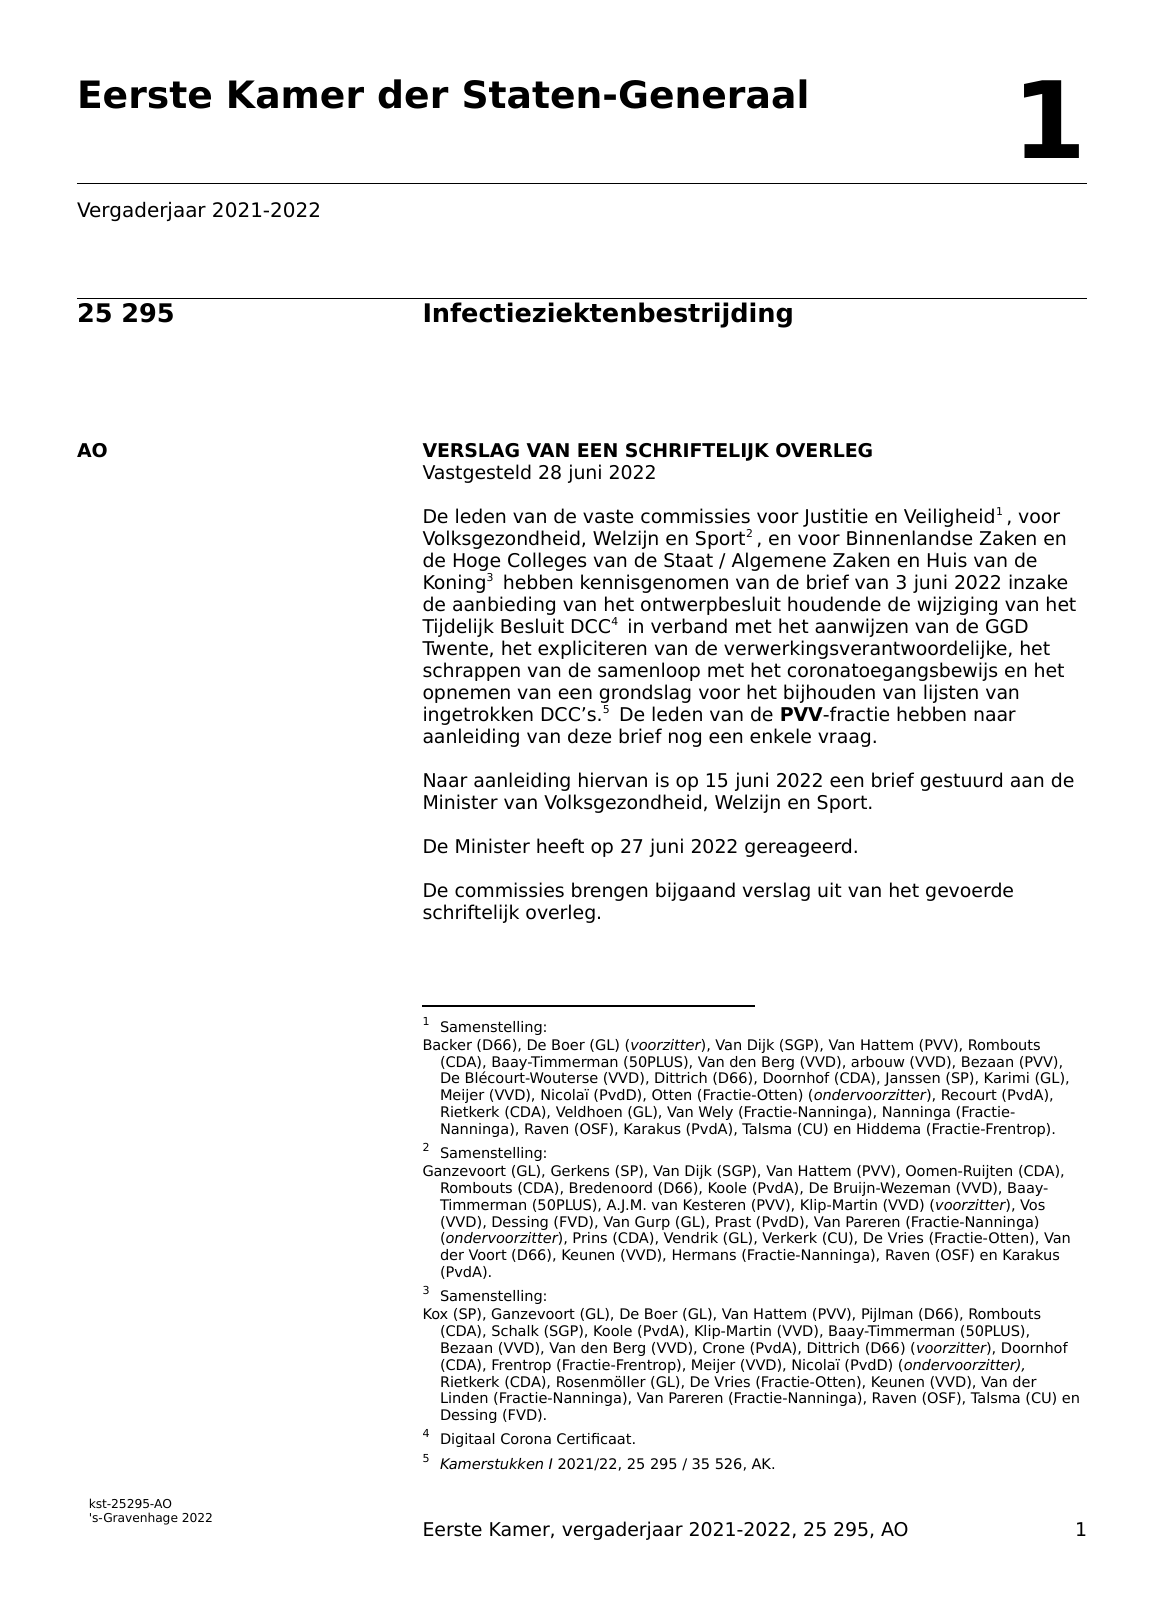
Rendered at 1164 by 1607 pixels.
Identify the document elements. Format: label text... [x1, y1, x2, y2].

subtitle 25 295 Infectieziektenbestrijding [77, 299, 1087, 329]
text De leden van de vaste commissies voor Justitie en Veiligheid, voor Volksgezondheid, Welzijn en Sport, en voor Binnenlandse Zaken en de Hoge Colleges van de Staat / Algemene Zaken en Huis van de Koning hebben kennisgenomen van de brief van 3 juni 2022 inzake de aanbieding van het ontwerpbesluit houdende de wijziging van het Tijdelijk Besluit DCC in verband met het aanwijzen van de GGD Twente, het expliciteren van de verwerkingsverantwoordelijke, het schrappen van de samenloop met het coronatoegangsbewijs en het opnemen van een grondslag voor het bijhouden van lijsten van ingetrokken DCC’s. De leden van de PVV-fractie hebben naar aanleiding van deze brief nog een enkele vraag. [422, 506, 1087, 748]
text Samenstelling: [422, 1141, 1087, 1163]
text Naar aanleiding hiervan is op 15 juni 2022 een brief gestuurd aan de Minister van Volksgezondheid, Welzijn en Sport. [422, 770, 1087, 814]
text kst-25295-AO [88, 1497, 323, 1511]
text Kamerstukken I 2021/22, 25 295 / 35 526, AK. [422, 1452, 1087, 1474]
table_cell Vergaderjaar 2021-2022 [77, 184, 1087, 298]
table_header 1 [886, 59, 1087, 183]
text Backer (D66), De Boer (GL) (voorzitter), Van Dijk (SGP), Van Hattem (PVV), Rombouts (CDA), Baay-Timmerman (50PLUS), Van den Berg (VVD), arbouw (VVD), Bezaan (PVV), De Blécourt-Wouterse (VVD), Dittrich (D66), Doornhof (CDA), Janssen (SP), Karimi (GL), Meijer (VVD), Nicolaï (PvdD), Otten (Fractie-Otten) (ondervoorzitter), Recourt (PvdA), Rietkerk (CDA), Veldhoen (GL), Van Wely (Fractie-Nanninga), Nanninga (Fractie-Nanninga), Raven (OSF), Karakus (PvdA), Talsma (CU) en Hiddema (Fractie-Frentrop). [422, 1037, 1087, 1138]
text Samenstelling: [422, 1015, 1087, 1037]
text Ganzevoort (GL), Gerkens (SP), Van Dijk (SGP), Van Hattem (PVV), Oomen-Ruijten (CDA), Rombouts (CDA), Bredenoord (D66), Koole (PvdA), De Bruijn-Wezeman (VVD), Baay-Timmerman (50PLUS), A.J.M. van Kesteren (PVV), Klip-Martin (VVD) (voorzitter), Vos (VVD), Dessing (FVD), Van Gurp (GL), Prast (PvdD), Van Pareren (Fractie-Nanninga) (ondervoorzitter), Prins (CDA), Vendrik (GL), Verkerk (CU), De Vries (Fractie-Otten), Van der Voort (D66), Keunen (VVD), Hermans (Fractie-Nanninga), Raven (OSF) en Karakus (PvdA). [422, 1163, 1087, 1281]
text 's-Gravenhage 2022 [88, 1511, 323, 1525]
subtitle AO VERSLAG VAN EEN SCHRIFTELIJK OVERLEG [77, 440, 1087, 462]
text Vastgesteld 28 juni 2022 [422, 462, 1087, 484]
text Digitaal Corona Certificaat. [422, 1427, 1087, 1449]
text Samenstelling: [422, 1284, 1087, 1306]
table_header Eerste Kamer der Staten-Generaal [77, 59, 886, 183]
text De commissies brengen bijgaand verslag uit van het gevoerde schriftelijk overleg. [422, 880, 1087, 924]
text Kox (SP), Ganzevoort (GL), De Boer (GL), Van Hattem (PVV), Pijlman (D66), Rombouts (CDA), Schalk (SGP), Koole (PvdA), Klip-Martin (VVD), Baay-Timmerman (50PLUS), Bezaan (VVD), Van den Berg (VVD), Crone (PvdA), Dittrich (D66) (voorzitter), Doornhof (CDA), Frentrop (Fractie-Frentrop), Meijer (VVD), Nicolaï (PvdD) (ondervoorzitter), Rietkerk (CDA), Rosenmöller (GL), De Vries (Fractie-Otten), Keunen (VVD), Van der Linden (Fractie-Nanninga), Van Pareren (Fractie-Nanninga), Raven (OSF), Talsma (CU) en Dessing (FVD). [422, 1306, 1087, 1424]
text De Minister heeft op 27 juni 2022 gereageerd. [422, 836, 1087, 858]
